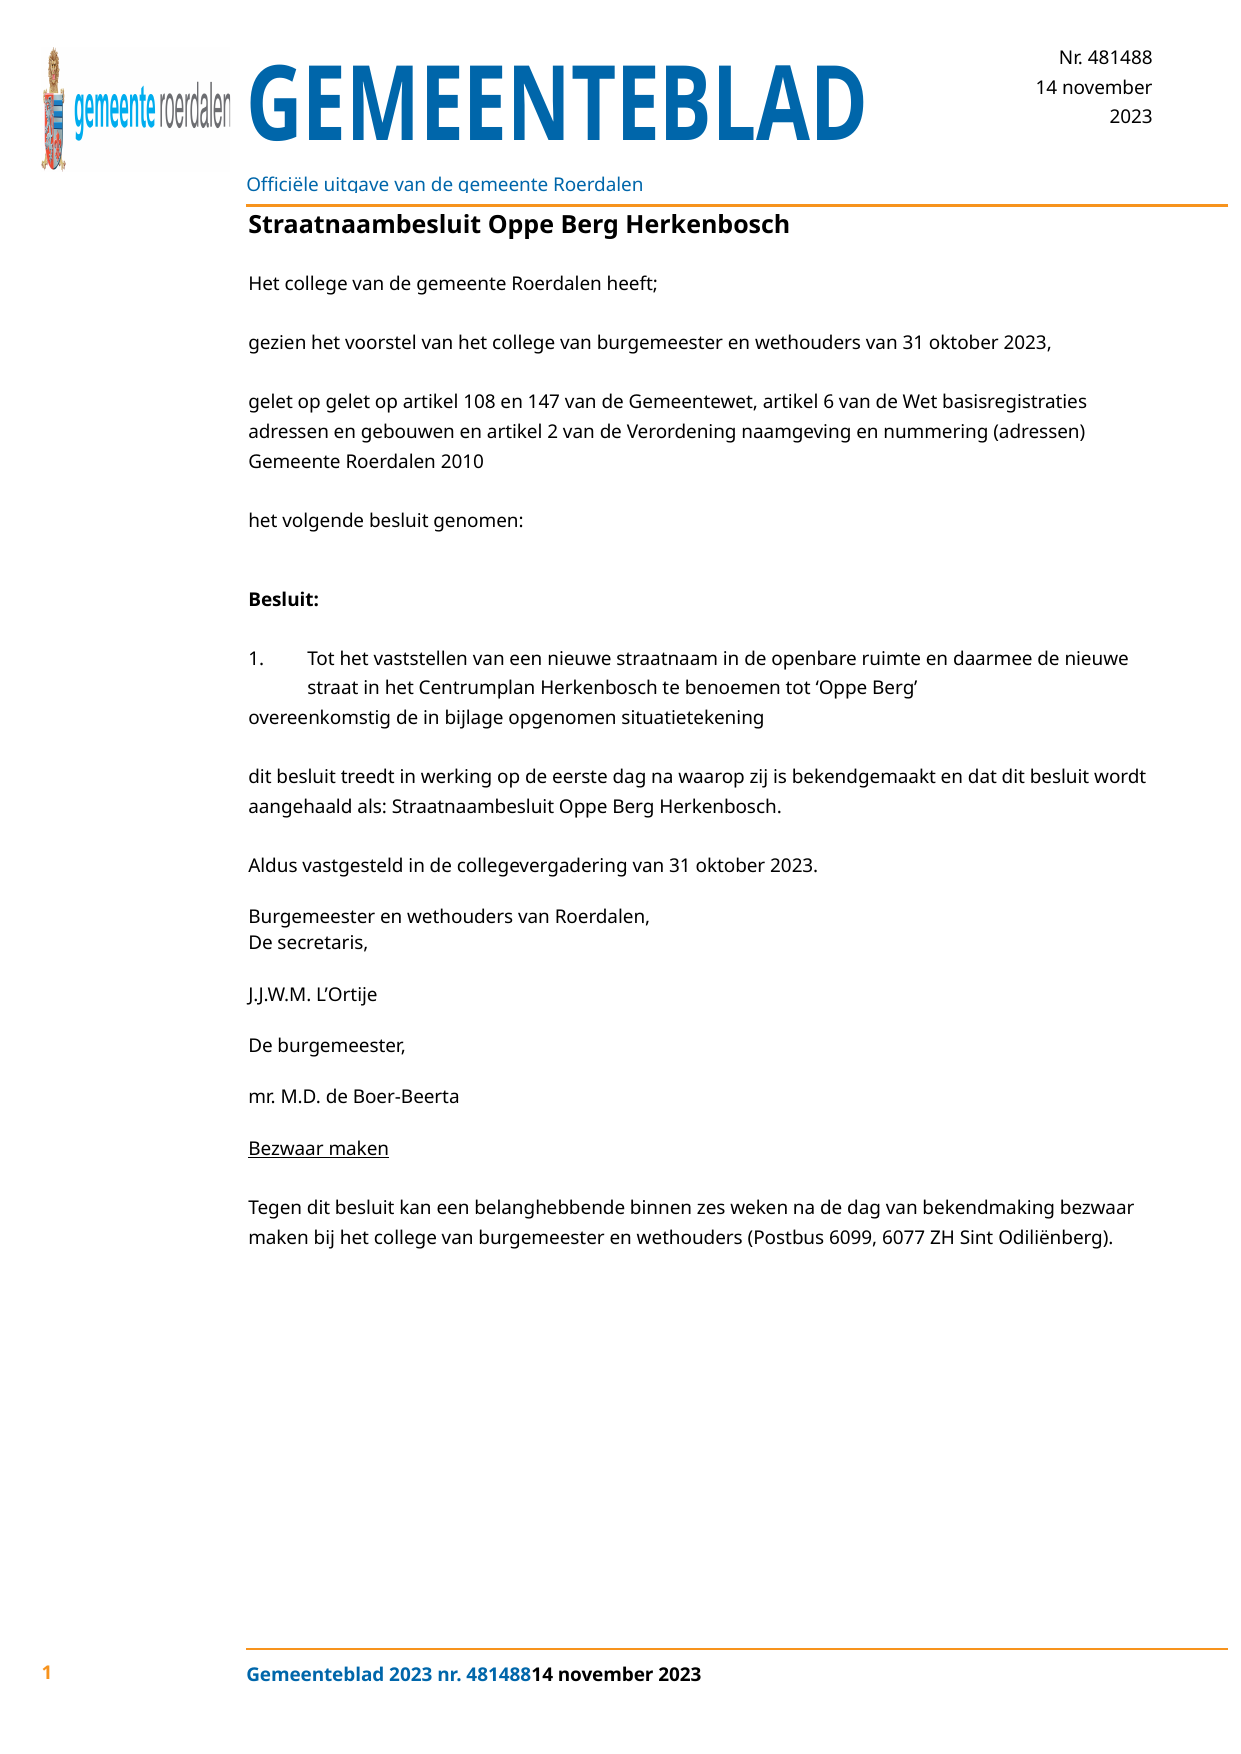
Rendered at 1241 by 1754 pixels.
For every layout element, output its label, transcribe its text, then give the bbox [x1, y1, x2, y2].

text De burgemeester, [248, 1032, 1152, 1058]
text mr. M.D. de Boer-Beerta [248, 1084, 1152, 1109]
text Straatnaambesluit Oppe Berg Herkenbosch [248, 207, 1152, 241]
picture [41, 47, 231, 172]
text gelet op gelet op artikel 108 en 147 van de Gemeentewet, artikel 6 van de Wet basisregistraties adressen en gebouwen en artikel 2 van de Verordening naamgeving en nummering (adressen) Gemeente Roerdalen 2010 [248, 389, 1152, 473]
text Bezwaar maken [248, 1135, 1152, 1161]
text Besluit: [248, 586, 1152, 612]
text De secretaris, [248, 929, 1152, 955]
text Het college van de gemeente Roerdalen heeft; [248, 270, 1152, 296]
list Tot het vaststellen van een nieuwe straatnaam in de openbare ruimte en daarmee de nieuwe straat in het Centrumplan Herkenbosch te benoemen tot ‘Oppe Berg’ [248, 645, 1152, 700]
text gezien het voorstel van het college van burgemeester en wethouders van 31 oktober 2023, [248, 329, 1152, 355]
text overeenkomstig de in bijlage opgenomen situatietekening [248, 704, 1152, 730]
text J.J.W.M. L’Ortije [248, 981, 1152, 1006]
text Burgemeester en wethouders van Roerdalen, [248, 903, 1152, 929]
text dit besluit treedt in werking op de eerste dag na waarop zij is bekendgemaakt en dat dit besluit wordt aangehaald als: Straatnaambesluit Oppe Berg Herkenbosch. [248, 763, 1152, 819]
text Tegen dit besluit kan een belanghebbende binnen zes weken na de dag van bekendmaking bezwaar maken bij het college van burgemeester en wethouders (Postbus 6099, 6077 ZH Sint Odiliënberg). [248, 1194, 1152, 1249]
text Aldus vastgesteld in de collegevergadering van 31 oktober 2023. [248, 852, 1152, 878]
text het volgende besluit genomen: [248, 507, 1152, 533]
